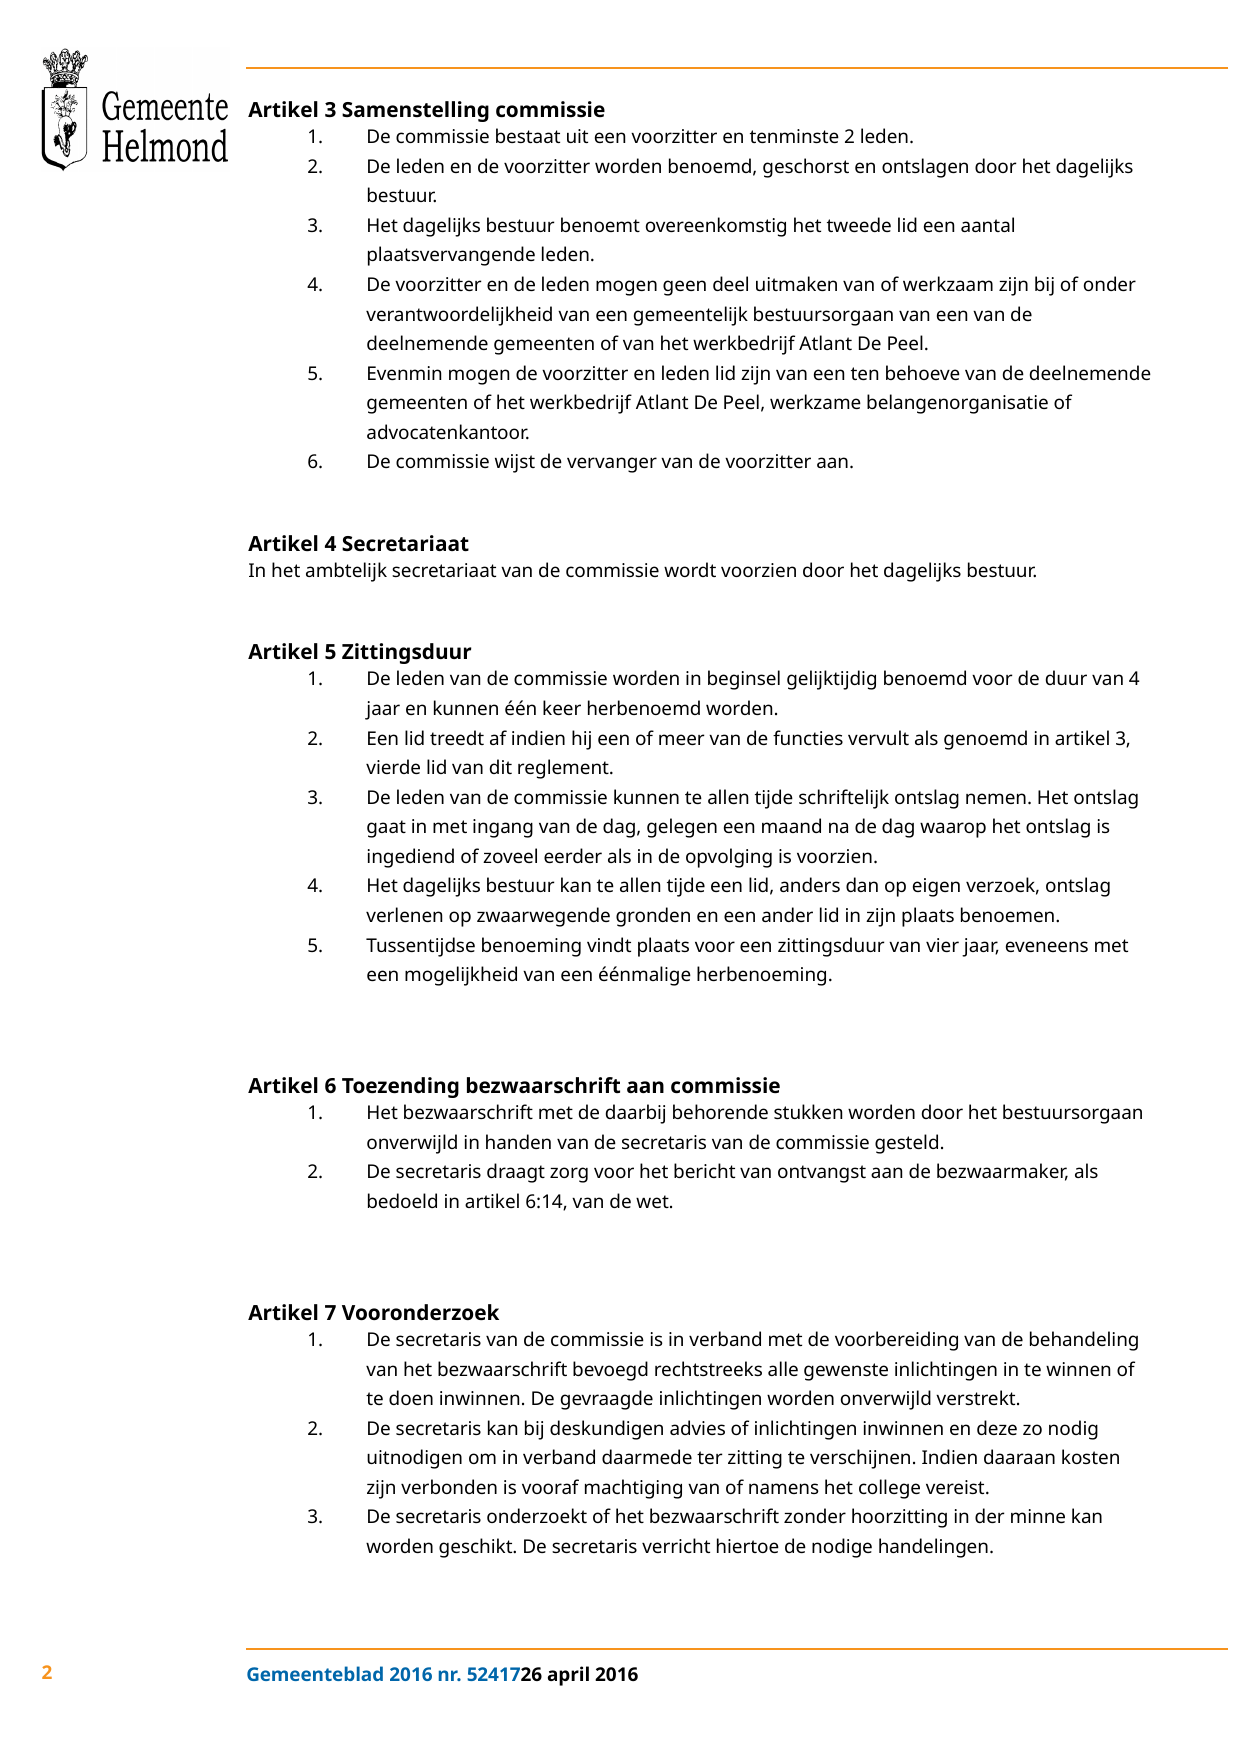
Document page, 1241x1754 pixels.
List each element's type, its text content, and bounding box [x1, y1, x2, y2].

list De commissie wijst de vervanger van de voorzitter aan. [307, 449, 1152, 474]
list Het dagelijks bestuur benoemt overeenkomstig het tweede lid een aantal plaatsvervangende leden. [307, 212, 1152, 267]
list De secretaris kan bij deskundigen advies of inlichtingen inwinnen en deze zo nodig uitnodigen om in verband daarmede ter zitting te verschijnen. Indien daaraan kosten zijn verbonden is vooraf machtiging van of namens het college vereist. [307, 1415, 1152, 1500]
text Artikel 6 Toezending bezwaarschrift aan commissie [248, 1071, 1152, 1099]
list De secretaris van de commissie is in verband met de voorbereiding van de behandeling van het bezwaarschrift bevoegd rechtstreeks alle gewenste inlichtingen in te winnen of te doen inwinnen. De gevraagde inlichtingen worden onverwijld verstrekt. [307, 1326, 1152, 1411]
list Het dagelijks bestuur kan te allen tijde een lid, anders dan op eigen verzoek, ontslag verlenen op zwaarwegende gronden en een ander lid in zijn plaats benoemen. [307, 873, 1152, 928]
list Evenmin mogen de voorzitter en leden lid zijn van een ten behoeve van de deelnemende gemeenten of het werkbedrijf Atlant De Peel, werkzame belangenorganisatie of advocatenkantoor. [307, 360, 1152, 445]
list De leden van de commissie kunnen te allen tijde schriftelijk ontslag nemen. Het ontslag gaat in met ingang van de dag, gelegen een maand na de dag waarop het ontslag is ingediend of zoveel eerder als in de opvolging is voorzien. [307, 784, 1152, 869]
text Artikel 7 Vooronderzoek [248, 1298, 1152, 1326]
list Het bezwaarschrift met de daarbij behorende stukken worden door het bestuursorgaan onverwijld in handen van de secretaris van de commissie gesteld. [307, 1099, 1152, 1155]
text Artikel 5 Zittingsduur [248, 637, 1152, 666]
picture [41, 47, 231, 172]
text Artikel 3 Samenstelling commissie [248, 95, 1152, 123]
list De secretaris draagt zorg voor het bericht van ontvangst aan de bezwaarmaker, als bedoeld in artikel 6:14, van de wet. [307, 1158, 1152, 1214]
list De leden en de voorzitter worden benoemd, geschorst en ontslagen door het dagelijks bestuur. [307, 153, 1152, 208]
list De commissie bestaat uit een voorzitter en tenminste 2 leden. [307, 123, 1152, 149]
text Artikel 4 Secretariaat [248, 529, 1152, 557]
list De secretaris onderzoekt of het bezwaarschrift zonder hoorzitting in der minne kan worden geschikt. De secretaris verricht hiertoe de nodige handelingen. [307, 1504, 1152, 1559]
list De voorzitter en de leden mogen geen deel uitmaken van of werkzaam zijn bij of onder verantwoordelijkheid van een gemeentelijk bestuursorgaan van een van de deelnemende gemeenten of van het werkbedrijf Atlant De Peel. [307, 271, 1152, 356]
list De leden van de commissie worden in beginsel gelijktijdig benoemd voor de duur van 4 jaar en kunnen één keer herbenoemd worden. [307, 666, 1152, 721]
list Een lid treedt af indien hij een of meer van de functies vervult als genoemd in artikel 3, vierde lid van dit reglement. [307, 725, 1152, 780]
list Tussentijdse benoeming vindt plaats voor een zittingsduur van vier jaar, eveneens met een mogelijkheid van een éénmalige herbenoeming. [307, 932, 1152, 987]
text In het ambtelijk secretariaat van de commissie wordt voorzien door het dagelijks bestuur. [248, 557, 1152, 583]
